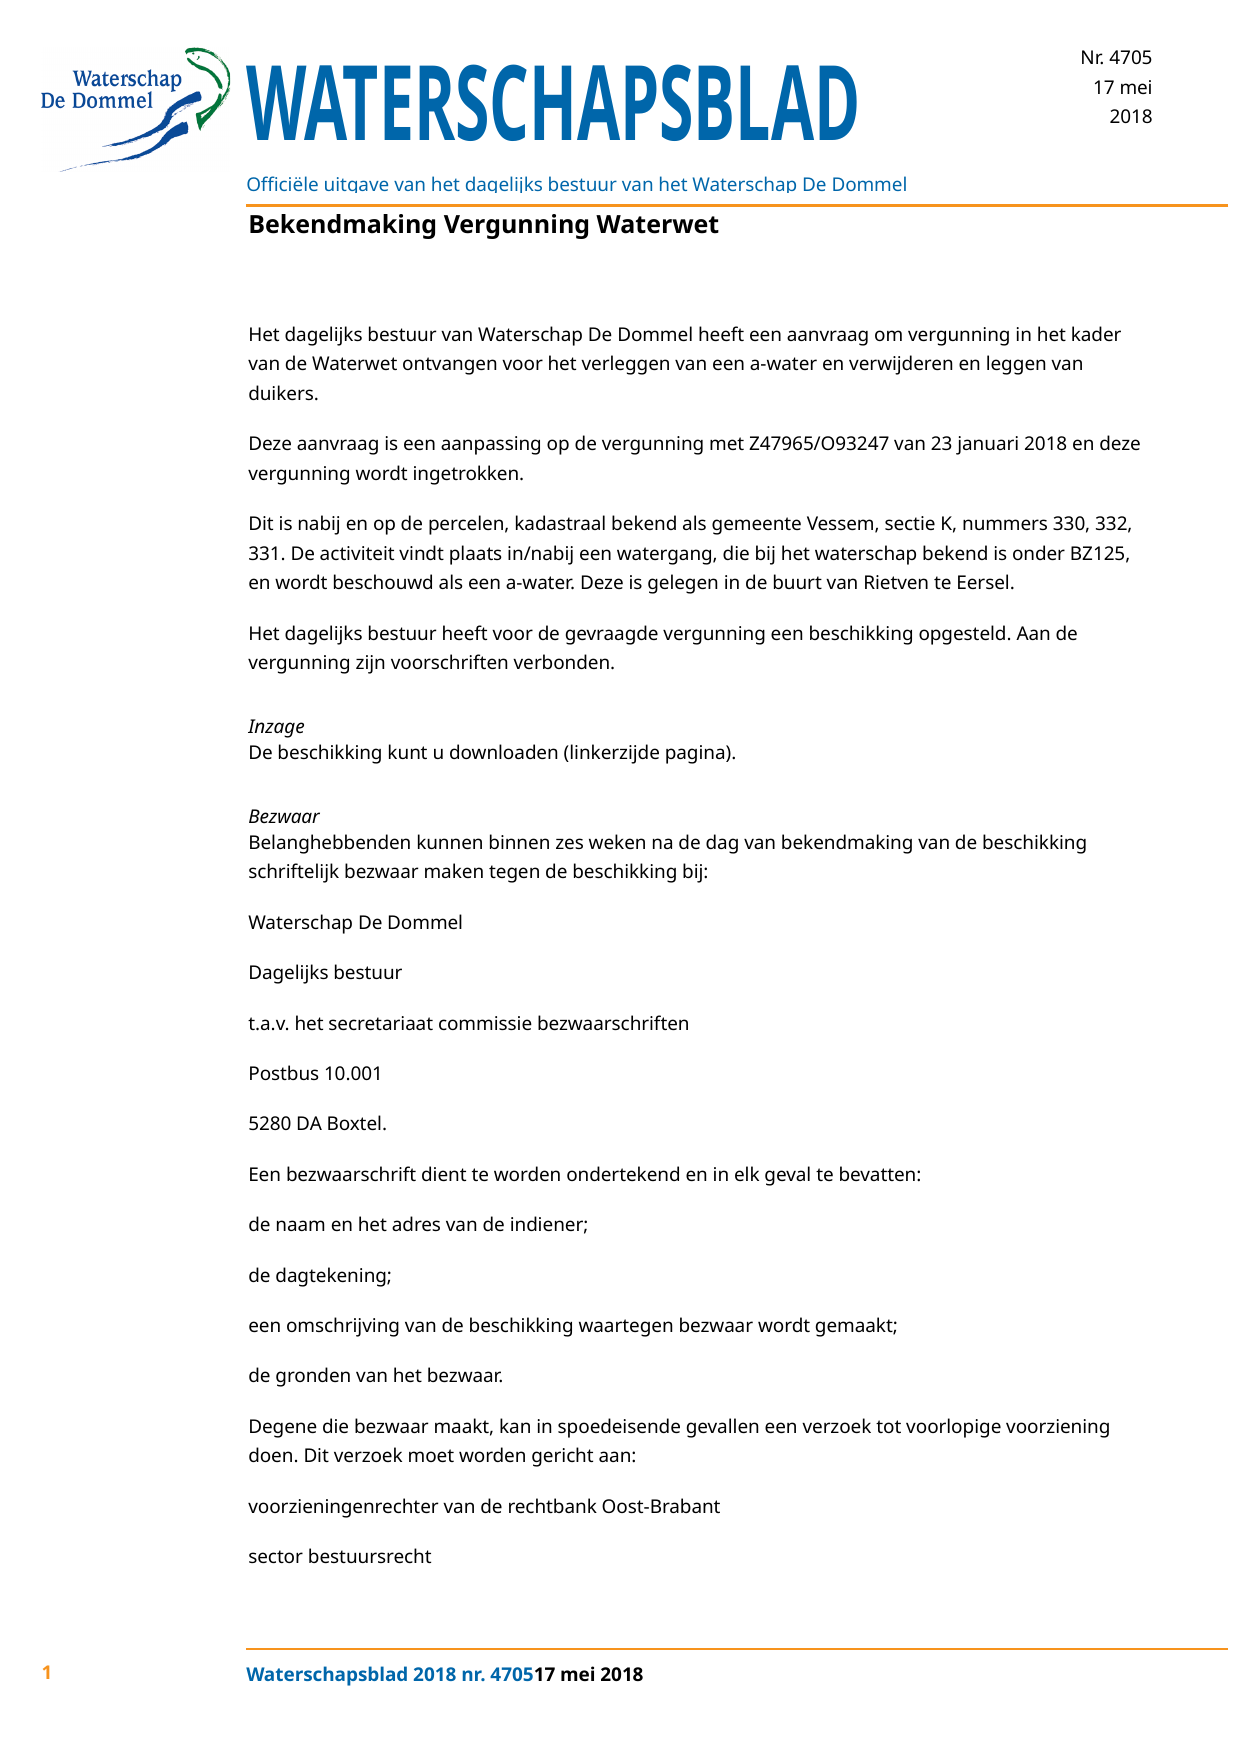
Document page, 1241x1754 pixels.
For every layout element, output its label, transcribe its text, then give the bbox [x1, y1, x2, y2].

picture [41, 47, 231, 172]
text t.a.v. het secretariaat commissie bezwaarschriften [248, 1010, 1152, 1035]
text sector bestuursrecht [248, 1543, 1152, 1569]
text Postbus 10.001 [248, 1060, 1152, 1086]
text Inzage [248, 713, 1152, 739]
text een omschrijving van de beschikking waartegen bezwaar wordt gemaakt; [248, 1312, 1152, 1338]
text Belanghebbenden kunnen binnen zes weken na de dag van bekendmaking van de beschikking schriftelijk bezwaar maken tegen de beschikking bij: [248, 829, 1152, 884]
text de gronden van het bezwaar. [248, 1363, 1152, 1388]
text de naam en het adres van de indiener; [248, 1211, 1152, 1237]
text Bezwaar [248, 803, 1152, 829]
text Degene die bezwaar maakt, kan in spoedeisende gevallen een verzoek tot voorlopige voorziening doen. Dit verzoek moet worden gericht aan: [248, 1413, 1152, 1468]
text Het dagelijks bestuur van Waterschap De Dommel heeft een aanvraag om vergunning in het kader van de Waterwet ontvangen voor het verleggen van een a-water en verwijderen en leggen van duikers. [248, 321, 1152, 406]
text Deze aanvraag is een aanpassing op de vergunning met Z47965/O93247 van 23 januari 2018 en deze vergunning wordt ingetrokken. [248, 430, 1152, 486]
text De beschikking kunt u downloaden (linkerzijde pagina). [248, 739, 1152, 765]
text Dagelijks bestuur [248, 959, 1152, 985]
text Een bezwaarschrift dient te worden ondertekend en in elk geval te bevatten: [248, 1161, 1152, 1187]
text Waterschap De Dommel [248, 909, 1152, 934]
text de dagtekening; [248, 1262, 1152, 1287]
text voorzieningenrechter van de rechtbank Oost-Brabant [248, 1493, 1152, 1519]
text Bekendmaking Vergunning Waterwet [248, 207, 1152, 241]
text Dit is nabij en op de percelen, kadastraal bekend als gemeente Vessem, sectie K, nummers 330, 332, 331. De activiteit vindt plaats in/nabij een watergang, die bij het waterschap bekend is onder BZ125, en wordt beschouwd als een a-water. Deze is gelegen in de buurt van Rietven te Eersel. [248, 510, 1152, 595]
text 5280 DA Boxtel. [248, 1111, 1152, 1136]
text Het dagelijks bestuur heeft voor de gevraagde vergunning een beschikking opgesteld. Aan de vergunning zijn voorschriften verbonden. [248, 620, 1152, 675]
